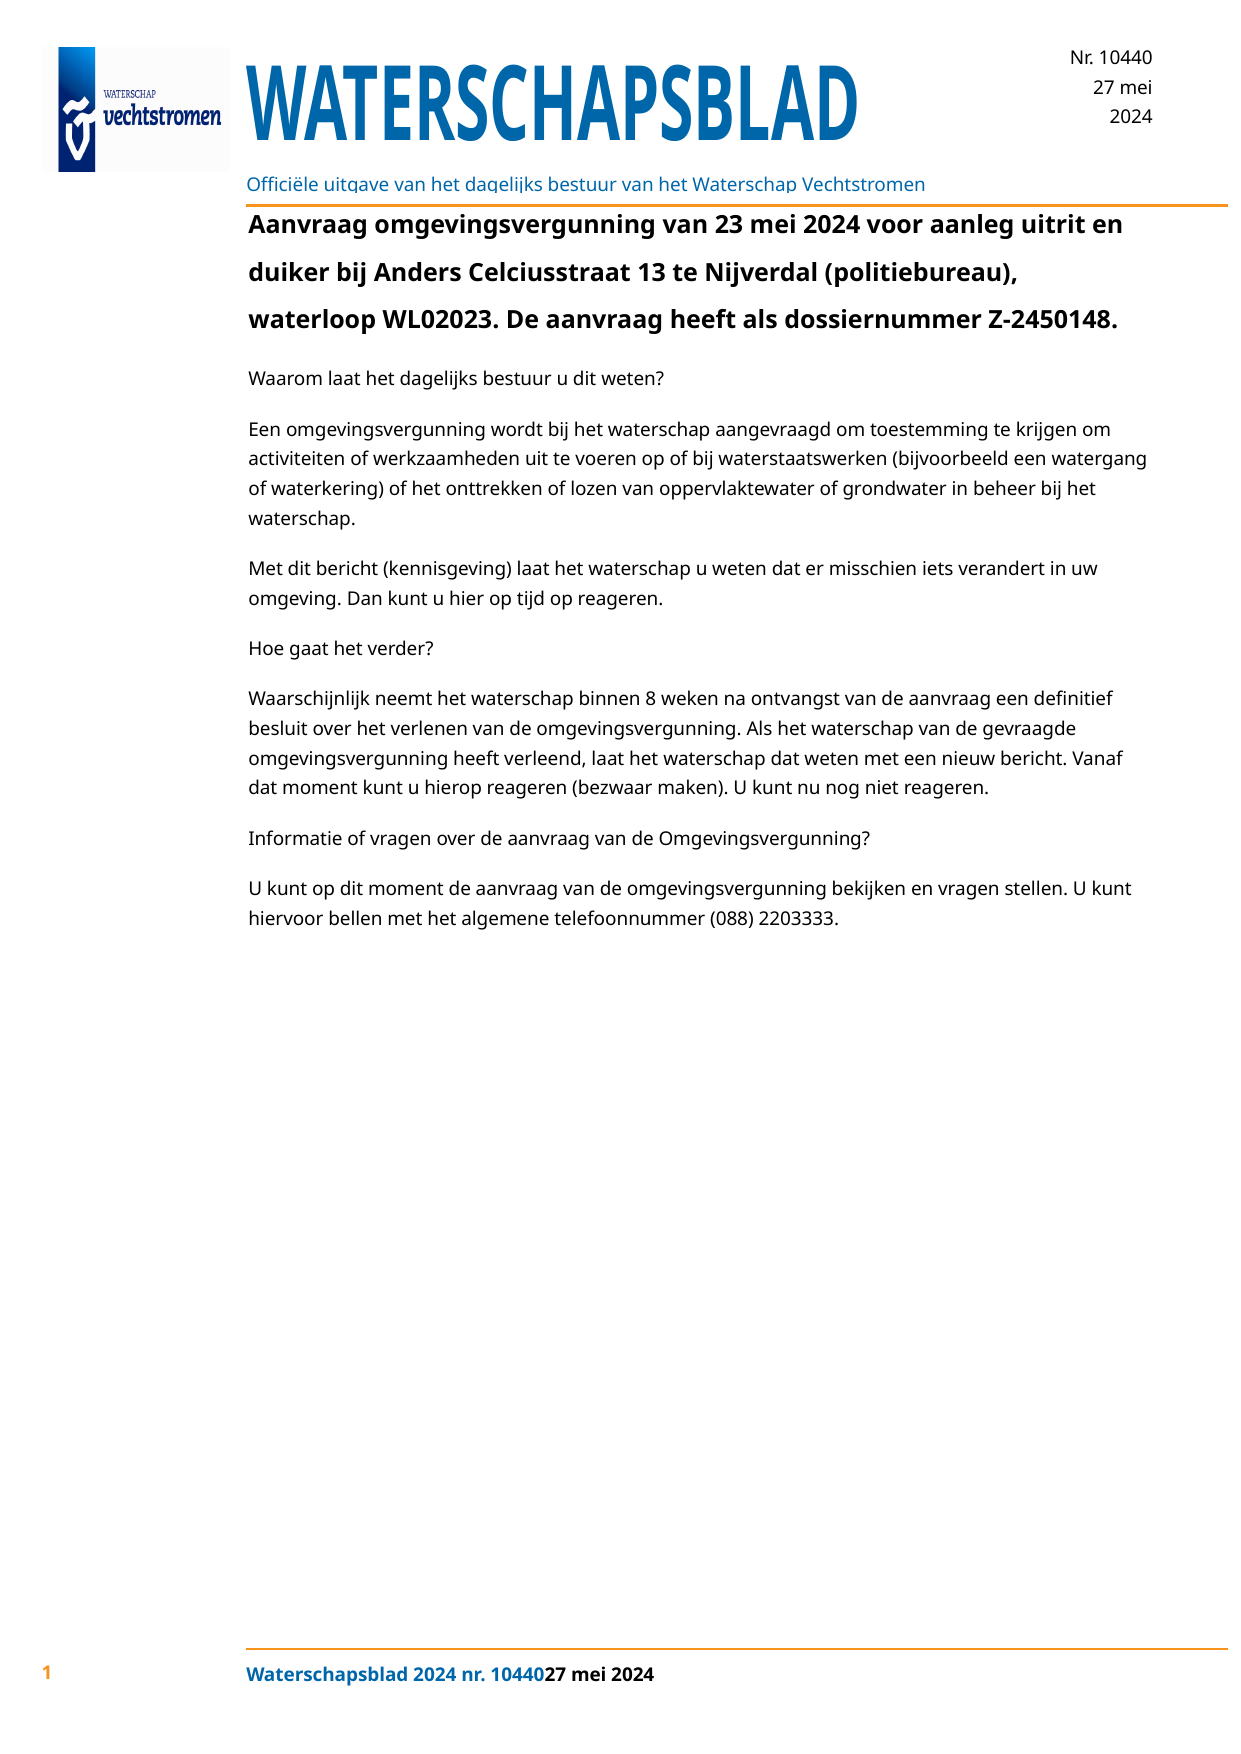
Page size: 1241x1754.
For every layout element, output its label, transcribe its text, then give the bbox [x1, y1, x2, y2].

text Waarschijnlijk neemt het waterschap binnen 8 weken na ontvangst van de aanvraag een definitief besluit over het verlenen van de omgevingsvergunning. Als het waterschap van de gevraagde omgevingsvergunning heeft verleend, laat het waterschap dat weten met een nieuw bericht. Vanaf dat moment kunt u hierop reageren (bezwaar maken). U kunt nu nog niet reageren. [248, 686, 1152, 800]
picture [41, 47, 231, 172]
text Waarom laat het dagelijks bestuur u dit weten? [248, 366, 1152, 391]
text Aanvraag omgevingsvergunning van 23 mei 2024 voor aanleg uitrit en duiker bij Anders Celciusstraat 13 te Nijverdal (politiebureau), waterloop WL02023. De aanvraag heeft als dossiernummer Z-2450148. [248, 207, 1152, 336]
text U kunt op dit moment de aanvraag van de omgevingsvergunning bekijken en vragen stellen. U kunt hiervoor bellen met het algemene telefoonnummer (088) 2203333. [248, 875, 1152, 930]
text Hoe gaat het verder? [248, 635, 1152, 661]
text Informatie of vragen over de aanvraag van de Omgevingsvergunning? [248, 825, 1152, 850]
text Met dit bericht (kennisgeving) laat het waterschap u weten dat er misschien iets verandert in uw omgeving. Dan kunt u hier op tijd op reageren. [248, 555, 1152, 610]
text Een omgevingsvergunning wordt bij het waterschap aangevraagd om toestemming te krijgen om activiteiten of werkzaamheden uit te voeren op of bij waterstaatswerken (bijvoorbeeld een watergang of waterkering) of het onttrekken of lozen van oppervlaktewater of grondwater in beheer bij het waterschap. [248, 416, 1152, 530]
